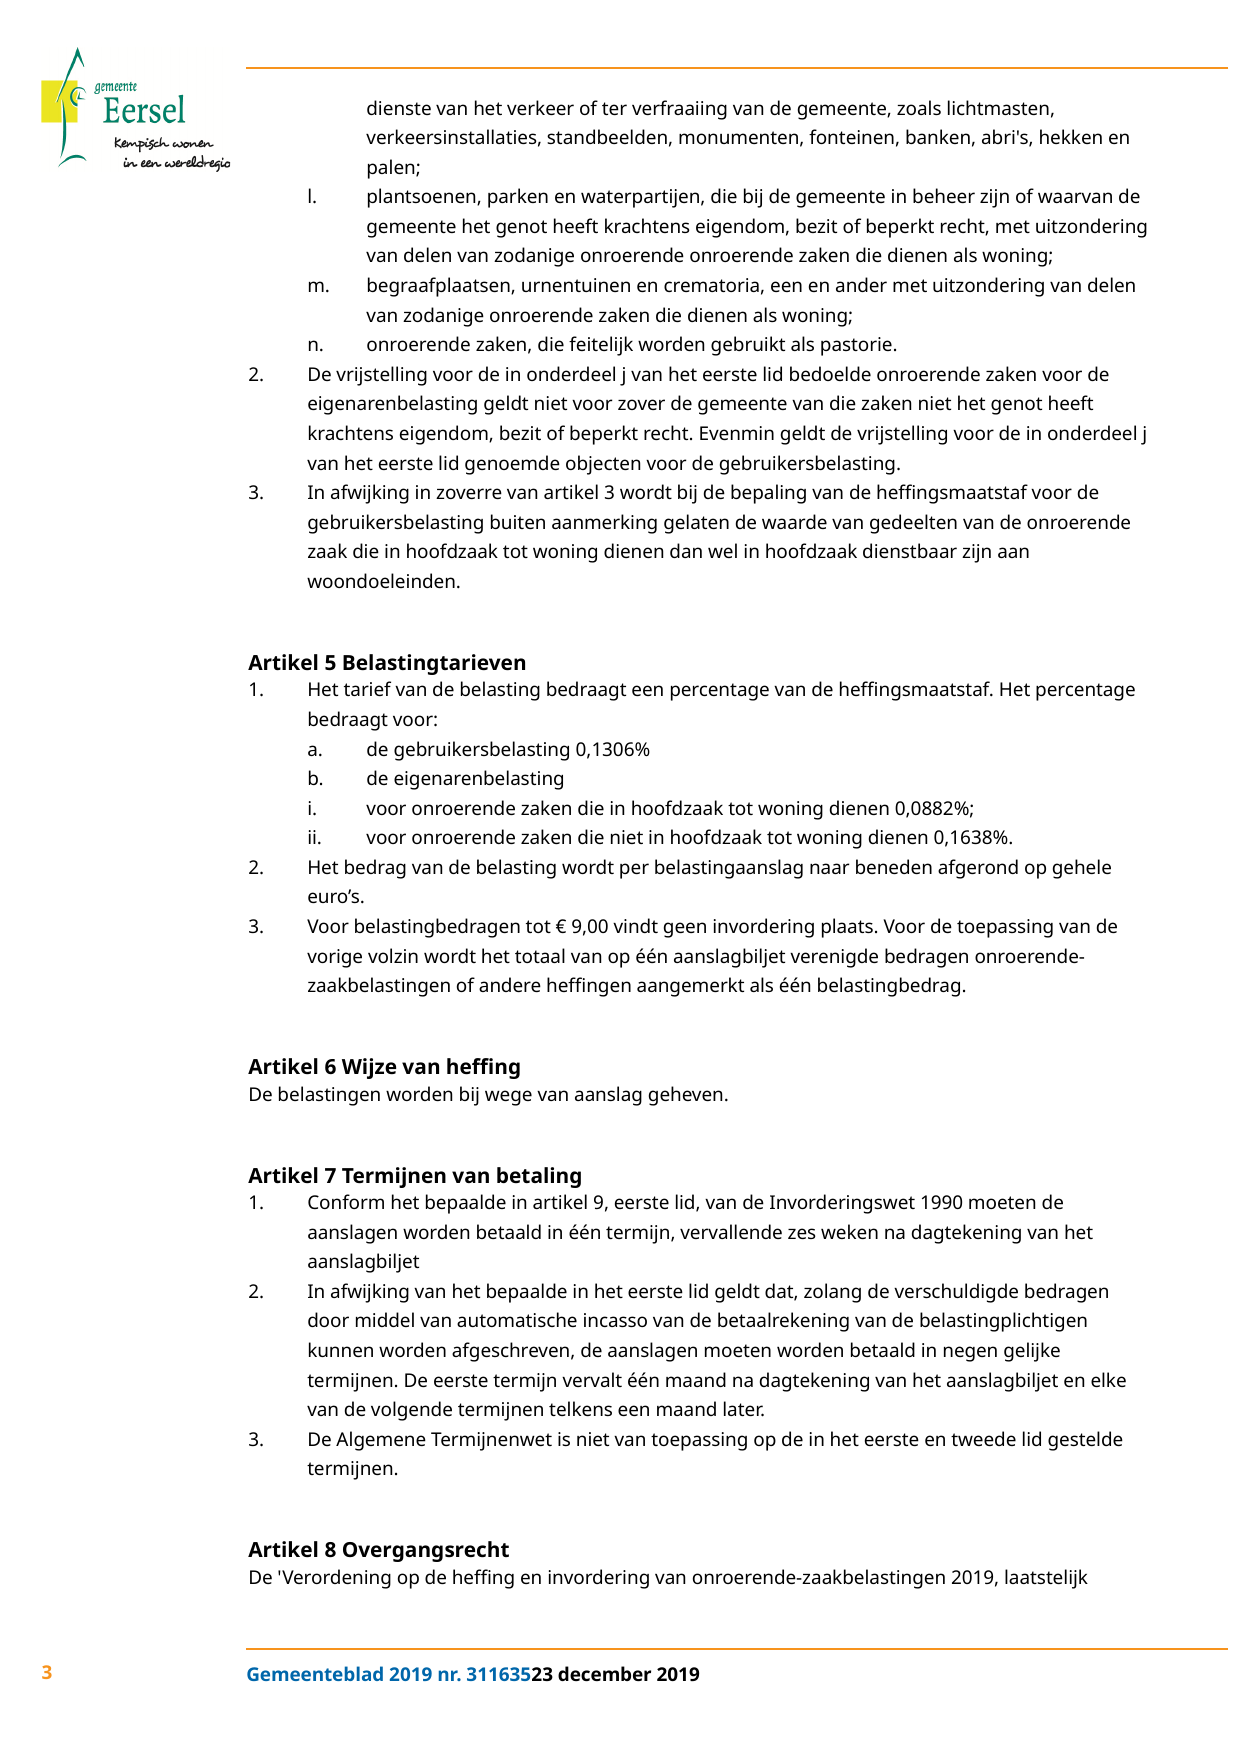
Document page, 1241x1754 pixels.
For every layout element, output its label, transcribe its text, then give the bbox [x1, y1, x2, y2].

text Artikel 8 Overgangsrecht [248, 1536, 1152, 1564]
picture [41, 47, 231, 172]
text Artikel 7 Termijnen van betaling [248, 1161, 1152, 1189]
list De Algemene Termijnenwet is niet van toepassing op de in het eerste en tweede lid gestelde termijnen. [248, 1426, 1152, 1481]
list de eigenarenbelasting [307, 765, 1152, 791]
text De 'Verordening op de heffing en invordering van onroerende-zaakbelastingen 2019, laatstelijk [248, 1564, 1152, 1590]
list onroerende zaken, die feitelijk worden gebruikt als pastorie. [307, 331, 1152, 357]
list Het tarief van de belasting bedraagt een percentage van de heffingsmaatstaf. Het percentage bedraagt voor: [248, 677, 1152, 732]
list Voor belastingbedragen tot € 9,00 vindt geen invordering plaats. Voor de toepassing van de vorige volzin wordt het totaal van op één aanslagbiljet verenigde bedragen onroerende-zaakbelastingen of andere heffingen aangemerkt als één belastingbedrag. [248, 913, 1152, 998]
list In afwijking van het bepaalde in het eerste lid geldt dat, zolang de verschuldigde bedragen door middel van automatische incasso van de betaalrekening van de belastingplichtigen kunnen worden afgeschreven, de aanslagen moeten worden betaald in negen gelijke termijnen. De eerste termijn vervalt één maand na dagtekening van het aanslagbiljet en elke van de volgende termijnen telkens een maand later. [248, 1278, 1152, 1422]
list Conform het bepaalde in artikel 9, eerste lid, van de Invorderingswet 1990 moeten de aanslagen worden betaald in één termijn, vervallende zes weken na dagtekening van het aanslagbiljet [248, 1189, 1152, 1274]
list Het bedrag van de belasting wordt per belastingaanslag naar beneden afgerond op gehele euro’s. [248, 854, 1152, 909]
list voor onroerende zaken die in hoofdzaak tot woning dienen 0,0882%; [307, 795, 1152, 821]
list voor onroerende zaken die niet in hoofdzaak tot woning dienen 0,1638%. [307, 824, 1152, 850]
text Artikel 5 Belastingtarieven [248, 648, 1152, 677]
list dienste van het verkeer of ter verfraaiing van de gemeente, zoals lichtmasten, verkeersinstallaties, standbeelden, monumenten, fonteinen, banken, abri's, hekken en palen; [307, 95, 1152, 180]
text Artikel 6 Wijze van heffing [248, 1052, 1152, 1081]
list De vrijstelling voor de in onderdeel j van het eerste lid bedoelde onroerende zaken voor de eigenarenbelasting geldt niet voor zover de gemeente van die zaken niet het genot heeft krachtens eigendom, bezit of beperkt recht. Evenmin geldt de vrijstelling voor de in onderdeel j van het eerste lid genoemde objecten voor de gebruikersbelasting. [248, 361, 1152, 476]
list de gebruikersbelasting 0,1306% [307, 736, 1152, 761]
list In afwijking in zoverre van artikel 3 wordt bij de bepaling van de heffingsmaatstaf voor de gebruikersbelasting buiten aanmerking gelaten de waarde van gedeelten van de onroerende zaak die in hoofdzaak tot woning dienen dan wel in hoofdzaak dienstbaar zijn aan woondoeleinden. [248, 479, 1152, 594]
list begraafplaatsen, urnentuinen en crematoria, een en ander met uitzondering van delen van zodanige onroerende zaken die dienen als woning; [307, 272, 1152, 328]
text De belastingen worden bij wege van aanslag geheven. [248, 1081, 1152, 1107]
list plantsoenen, parken en waterpartijen, die bij de gemeente in beheer zijn of waarvan de gemeente het genot heeft krachtens eigendom, bezit of beperkt recht, met uitzondering van delen van zodanige onroerende onroerende zaken die dienen als woning; [307, 183, 1152, 268]
